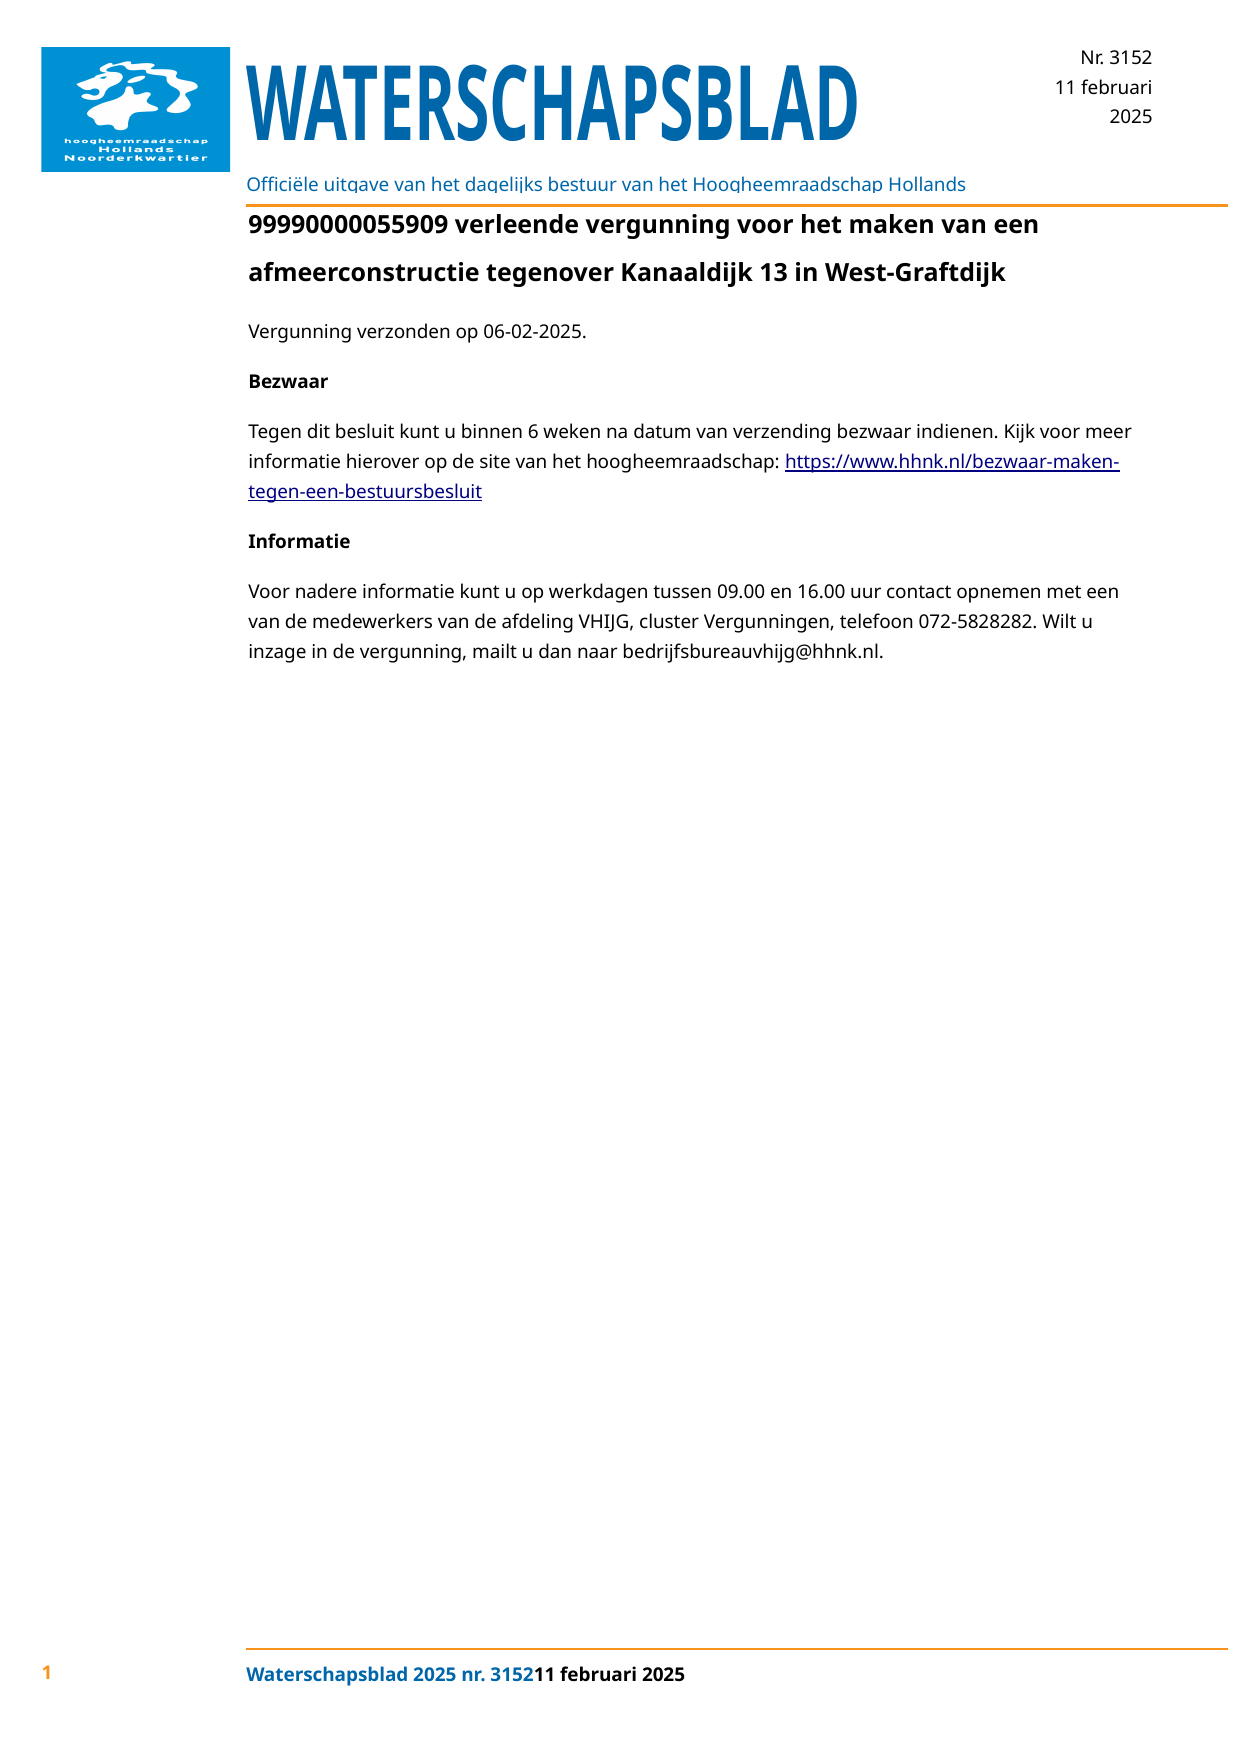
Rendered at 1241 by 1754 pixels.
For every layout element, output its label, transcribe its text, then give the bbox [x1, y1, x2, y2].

picture [118, 62, 197, 112]
picture [78, 64, 122, 99]
text 99990000055909 verleende vergunning voor het maken van een afmeerconstructie tegenover Kanaaldijk 13 in West-Graftdijk [248, 207, 1152, 288]
text Tegen dit besluit kunt u binnen 6 weken na datum van verzending bezwaar indienen. Kijk voor meer informatie hierover op de site van het hoogheemraadschap: https://www.hhnk.nl/bezwaar-maken-tegen-een-bestuursbesluit [248, 419, 1152, 504]
text Informatie [248, 528, 1152, 554]
text Voor nadere informatie kunt u op werkdagen tussen 09.00 en 16.00 uur contact opnemen met een van de medewerkers van de afdeling VHIJG, cluster Vergunningen, telefoon 072-5828282. Wilt u inzage in de vergunning, mailt u dan naar bedrijfsbureauvhijg@hhnk.nl. [248, 579, 1152, 664]
text Bezwaar [248, 368, 1152, 394]
picture [88, 87, 157, 130]
picture [129, 76, 144, 82]
text Vergunning verzonden op 06-02-2025. [248, 318, 1152, 344]
